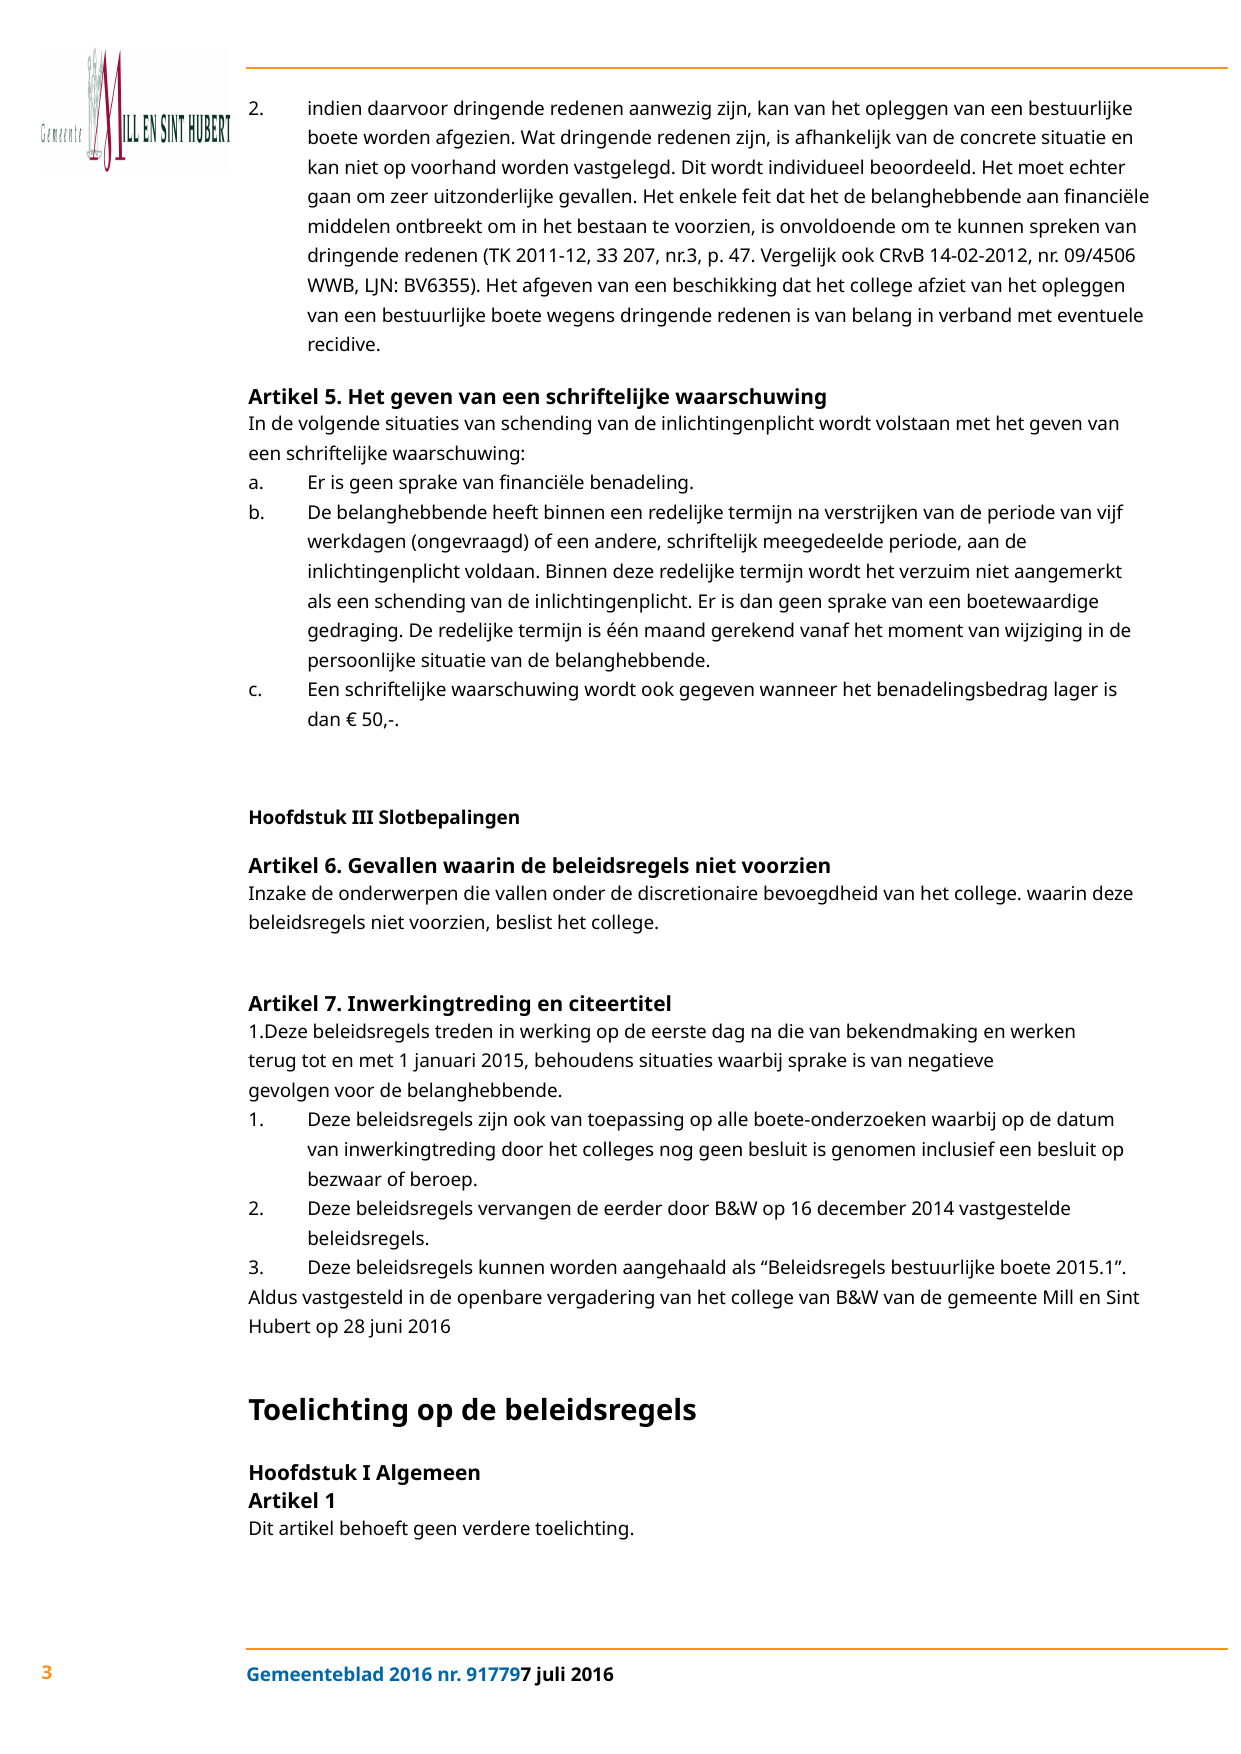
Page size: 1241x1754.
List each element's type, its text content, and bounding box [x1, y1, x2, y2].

text Inzake de onderwerpen die vallen onder de discretionaire bevoegdheid van het college. waarin deze beleidsregels niet voorzien, beslist het college. [248, 880, 1152, 935]
list Een schriftelijke waarschuwing wordt ook gegeven wanneer het benadelingsbedrag lager is dan € 50,-. [248, 677, 1152, 732]
text Artikel 5. Het geven van een schriftelijke waarschuwing [248, 382, 1152, 410]
list Deze beleidsregels kunnen worden aangehaald als “Beleidsregels bestuurlijke boete 2015.1”. [248, 1254, 1152, 1280]
text Aldus vastgesteld in de openbare vergadering van het college van B&W van de gemeente Mill en Sint Hubert op 28 juni 2016 [248, 1284, 1152, 1339]
text Artikel 6. Gevallen waarin de beleidsregels niet voorzien [248, 851, 1152, 880]
text In de volgende situaties van schending van de inlichtingenplicht wordt volstaan met het geven van een schriftelijke waarschuwing: [248, 410, 1152, 466]
list Er is geen sprake van financiële benadeling. [248, 469, 1152, 495]
text Hoofdstuk III Slotbepalingen [248, 802, 1152, 831]
text gevolgen voor de belanghebbende. [248, 1077, 1152, 1103]
text Artikel 7. Inwerkingtreding en citeertitel [248, 989, 1152, 1018]
text terug tot en met 1 januari 2015, behoudens situaties waarbij sprake is van negatieve [248, 1047, 1152, 1073]
list Deze beleidsregels zijn ook van toepassing op alle boete-onderzoeken waarbij op de datum van inwerkingtreding door het colleges nog geen besluit is genomen inclusief een besluit op bezwaar of beroep. [248, 1107, 1152, 1192]
list Deze beleidsregels vervangen de eerder door B&W op 16 december 2014 vastgestelde beleidsregels. [248, 1195, 1152, 1251]
list De belanghebbende heeft binnen een redelijke termijn na verstrijken van de periode van vijf werkdagen (ongevraagd) of een andere, schriftelijk meegedeelde periode, aan de inlichtingenplicht voldaan. Binnen deze redelijke termijn wordt het verzuim niet aangemerkt als een schending van de inlichtingenplicht. Er is dan geen sprake van een boetewaardige gedraging. De redelijke termijn is één maand gerekend vanaf het moment van wijziging in de persoonlijke situatie van de belanghebbende. [248, 499, 1152, 673]
text Dit artikel behoeft geen verdere toelichting. [248, 1515, 1152, 1540]
picture [41, 47, 231, 172]
text 1.Deze beleidsregels treden in werking op de eerste dag na die van bekendmaking en werken [248, 1018, 1152, 1044]
text Artikel 1 [248, 1486, 1152, 1515]
text Toelichting op de beleidsregels [248, 1389, 1152, 1429]
list indien daarvoor dringende redenen aanwezig zijn, kan van het opleggen van een bestuurlijke boete worden afgezien. Wat dringende redenen zijn, is afhankelijk van de concrete situatie en kan niet op voorhand worden vastgelegd. Dit wordt individueel beoordeeld. Het moet echter gaan om zeer uitzonderlijke gevallen. Het enkele feit dat het de belanghebbende aan financiële middelen ontbreekt om in het bestaan te voorzien, is onvoldoende om te kunnen spreken van dringende redenen (TK 2011-12, 33 207, nr.3, p. 47. Vergelijk ook CRvB 14-02-2012, nr. 09/4506 WWB, LJN: BV6355). Het afgeven van een beschikking dat het college afziet van het opleggen van een bestuurlijke boete wegens dringende redenen is van belang in verband met eventuele recidive. [248, 95, 1152, 357]
text Hoofdstuk I Algemeen [248, 1458, 1152, 1486]
